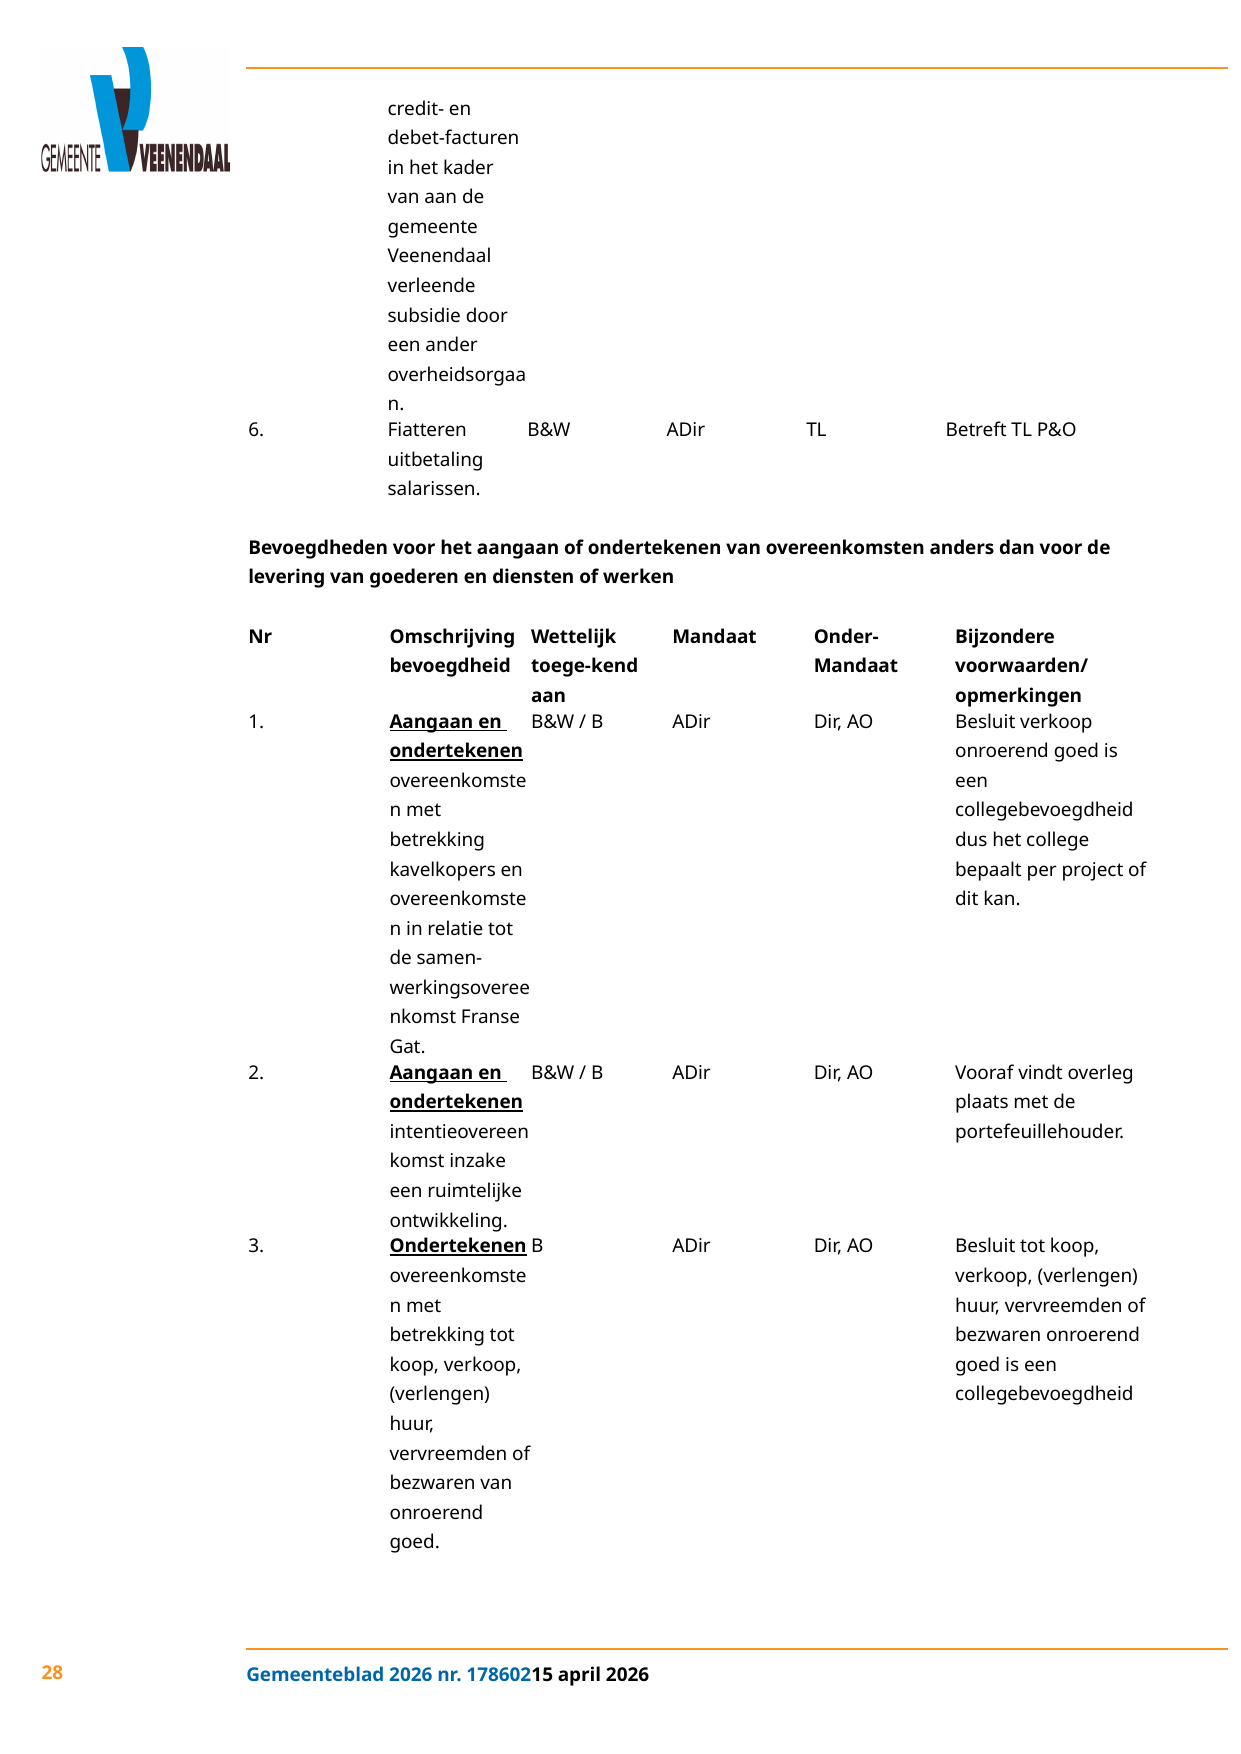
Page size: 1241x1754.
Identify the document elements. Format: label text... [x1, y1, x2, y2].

table_header Wettelijk toege-kend aan [531, 623, 672, 708]
table_cell [945, 95, 1152, 416]
table_header Omschrijving bevoegdheid [389, 623, 531, 708]
table_cell Besluit verkoop onroerend goed is een collegebevoegdheid dus het college bepaalt per project of dit kan. [955, 708, 1152, 1059]
table_cell Dir, AO [814, 1233, 955, 1554]
table_cell TL [806, 416, 945, 501]
table_cell credit- en debet-facturen in het kader van aan de gemeente Veenendaal verleende subsidie door een ander overheidsorgaan. [388, 95, 527, 416]
table_cell [666, 95, 806, 416]
table_cell B [531, 1233, 672, 1554]
picture [41, 47, 130, 172]
table_header Onder- Mandaat [814, 623, 955, 708]
table_cell 2. [248, 1059, 389, 1233]
table_cell [248, 95, 387, 416]
table_cell 6. [248, 416, 387, 501]
table_cell ADir [672, 708, 813, 1059]
table_cell 1. [248, 708, 389, 1059]
table_cell Besluit tot koop, verkoop, (verlengen) huur, vervreemden of bezwaren onroerend goed is een collegebevoegdheid [955, 1233, 1152, 1554]
table_header Nr [248, 623, 389, 708]
table_cell Ondertekenen overeenkomsten met betrekking tot koop, verkoop, (verlengen) huur, vervreemden of bezwaren van onroerend goed. [389, 1233, 531, 1554]
table_cell ADir [666, 416, 806, 501]
table_cell B&W / B [531, 708, 672, 1059]
table_cell Dir, AO [814, 1059, 955, 1233]
picture [123, 47, 231, 172]
table_cell 3. [248, 1233, 389, 1554]
table_cell Fiatteren uitbetaling salarissen. [388, 416, 527, 501]
table_cell B&W [527, 416, 666, 501]
table_cell Vooraf vindt overleg plaats met de portefeuillehouder. [955, 1059, 1152, 1233]
table_cell Aangaan en ondertekenen overeenkomsten met betrekking kavelkopers en overeenkomsten in relatie tot de samen-werkingsovereenkomst Franse Gat. [389, 708, 531, 1059]
table_cell Betreft TL P&O [945, 416, 1152, 501]
table_cell B&W / B [531, 1059, 672, 1233]
table_header Mandaat [672, 623, 813, 708]
table_cell ADir [672, 1233, 813, 1554]
table_cell Dir, AO [814, 708, 955, 1059]
table_cell [527, 95, 666, 416]
table_cell [806, 95, 945, 416]
text Bevoegdheden voor het aangaan of ondertekenen van overeenkomsten anders dan voor de levering van goederen en diensten of werken [248, 534, 1152, 589]
table_cell Aangaan en ondertekenen intentieovereenkomst inzake een ruimtelijke ontwikkeling. [389, 1059, 531, 1233]
table_header Bijzondere voorwaarden/ opmerkingen [955, 623, 1152, 708]
table_cell ADir [672, 1059, 813, 1233]
